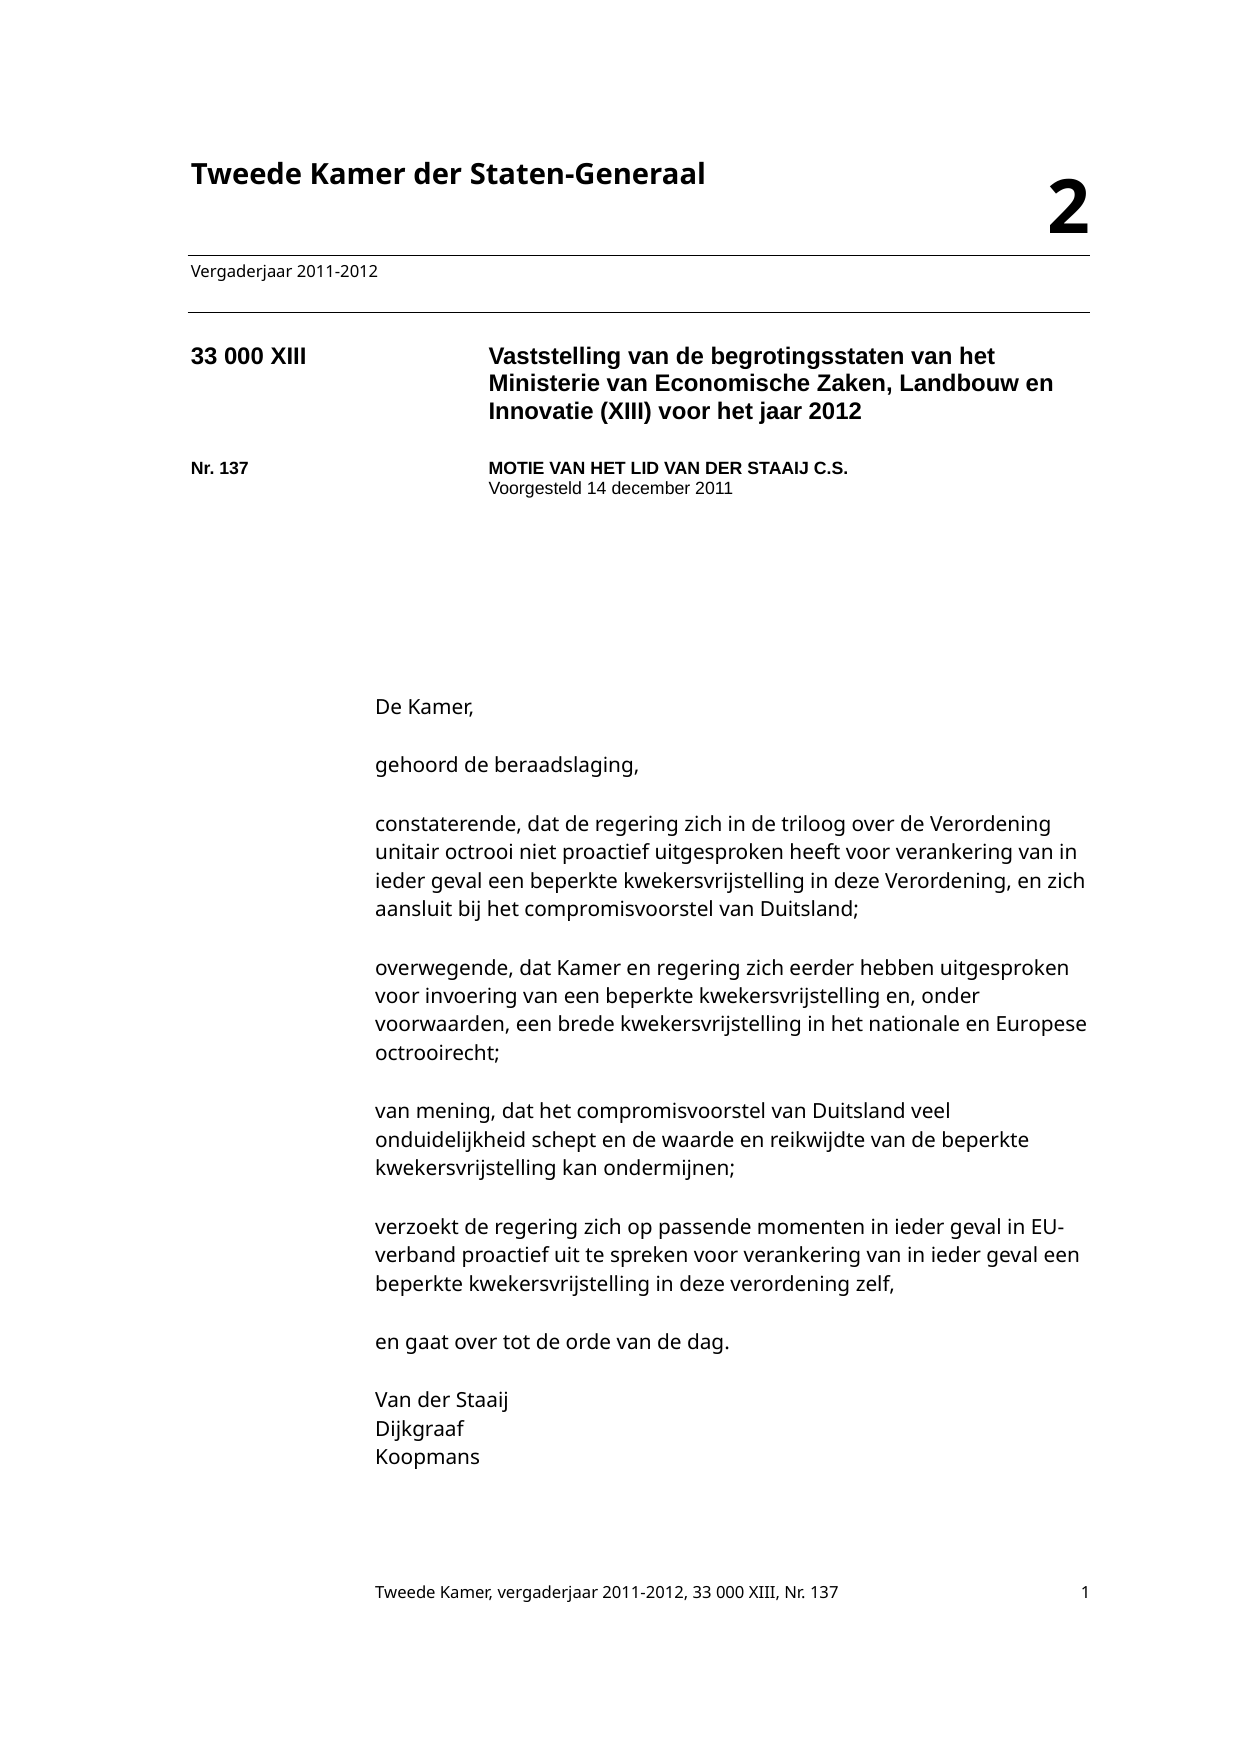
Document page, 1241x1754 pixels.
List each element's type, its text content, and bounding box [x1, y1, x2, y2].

text overwegende, dat Kamer en regering zich eerder hebben uitgesproken voor invoering van een beperkte kwekersvrijstelling en, onder voorwaarden, een brede kwekersvrijstelling in het nationale en Europese octrooirecht; [375, 953, 1090, 1066]
text Koopmans [375, 1442, 1090, 1471]
table_cell 33 000 XIII [188, 339, 485, 454]
text Dijkgraaf [375, 1414, 1090, 1442]
table_cell Nr. 137 [188, 455, 485, 573]
text De Kamer, [375, 692, 1090, 721]
text constaterende, dat de regering zich in de triloog over de Verordening unitair octrooi niet proactief uitgesproken heeft voor verankering van in ieder geval een beperkte kwekersvrijstelling in deze Verordening, en zich aansluit bij het compromisvoorstel van Duitsland; [375, 809, 1090, 923]
table_cell MOTIE VAN HET LID VAN DER STAAIJ C.S. Voorgesteld 14 december 2011 [485, 455, 1090, 573]
text Van der Staaij [375, 1386, 1090, 1414]
table_cell [188, 313, 485, 339]
text gehoord de beraadslaging, [375, 751, 1090, 779]
table_header Tweede Kamer der Staten-Generaal [188, 150, 909, 255]
table_cell [485, 313, 1090, 339]
table_cell Vaststelling van de begrotingsstaten van het Ministerie van Economische Zaken, Landbouw en Innovatie (XIII) voor het jaar 2012 [485, 339, 1090, 454]
text verzoekt de regering zich op passende momenten in ieder geval in EU-verband proactief uit te spreken voor verankering van in ieder geval een beperkte kwekersvrijstelling in deze verordening zelf, [375, 1212, 1090, 1297]
table_cell [485, 256, 1090, 312]
text van mening, dat het compromisvoorstel van Duitsland veel onduidelijkheid schept en de waarde en reikwijdte van de beperkte kwekersvrijstelling kan ondermijnen; [375, 1096, 1090, 1182]
table_header 2 [910, 150, 1090, 255]
table_cell Vergaderjaar 2011-2012 [188, 256, 485, 312]
text en gaat over tot de orde van de dag. [375, 1327, 1090, 1356]
